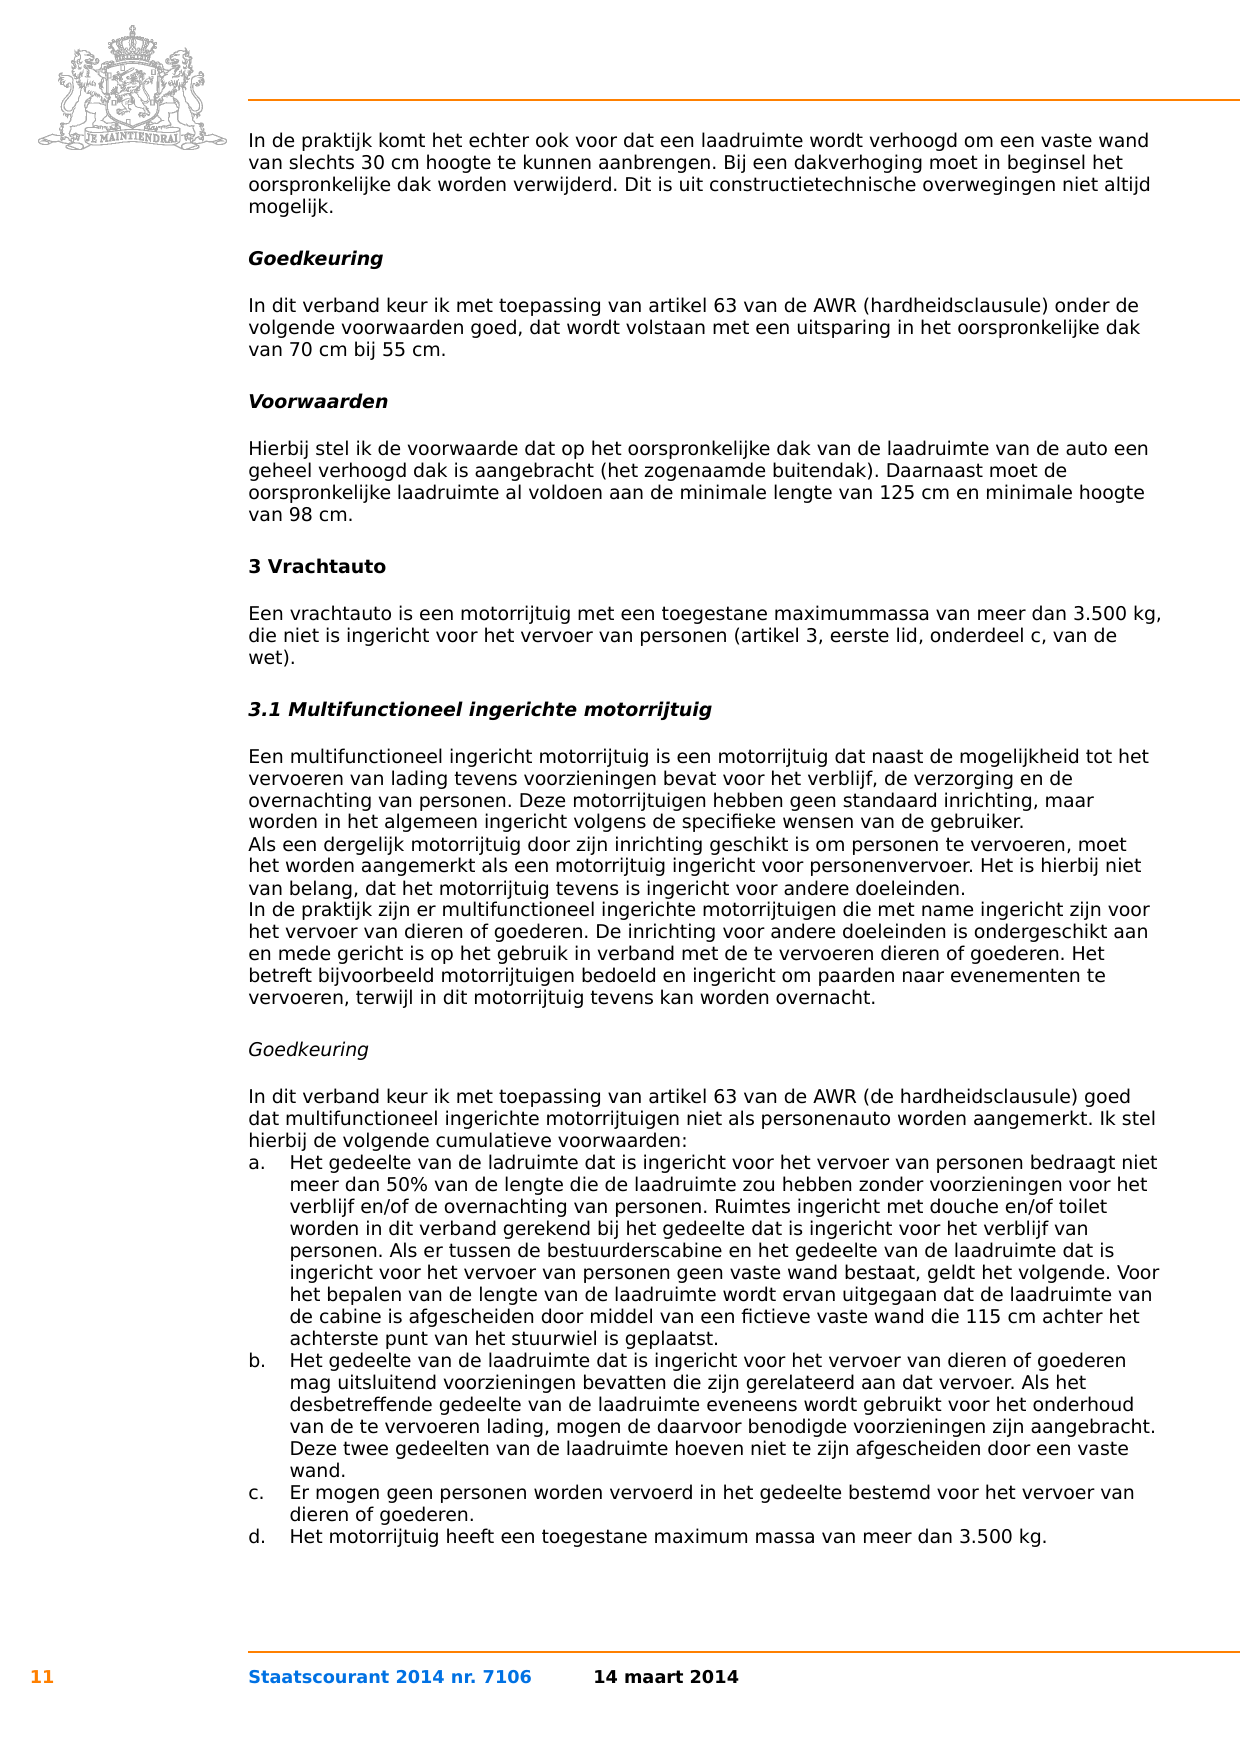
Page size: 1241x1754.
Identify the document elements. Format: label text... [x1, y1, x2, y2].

text Een multifunctioneel ingericht motorrijtuig is een motorrijtuig dat naast de mogelijkheid tot het vervoeren van lading tevens voorzieningen bevat voor het verblijf, de verzorging en de overnachting van personen. Deze motorrijtuigen hebben geen standaard inrichting, maar worden in het algemeen ingericht volgens de specifieke wensen van de gebruiker. [248, 746, 1163, 833]
subtitle Voorwaarden [248, 391, 1163, 413]
text Hierbij stel ik de voorwaarde dat op het oorspronkelijke dak van de laadruimte van de auto een geheel verhoogd dak is aangebracht (het zogenaamde buitendak). Daarnaast moet de oorspronkelijke laadruimte al voldoen aan de minimale lengte van 125 cm en minimale hoogte van 98 cm. [248, 438, 1163, 526]
subtitle 3 Vrachtauto [248, 556, 1163, 578]
text Als een dergelijk motorrijtuig door zijn inrichting geschikt is om personen te vervoeren, moet het worden aangemerkt als een motorrijtuig ingericht voor personenvervoer. Het is hierbij niet van belang, dat het motorrijtuig tevens is ingericht voor andere doeleinden. [248, 833, 1163, 899]
text In de praktijk komt het echter ook voor dat een laadruimte wordt verhoogd om een vaste wand van slechts 30 cm hoogte te kunnen aanbrengen. Bij een dakverhoging moet in beginsel het oorspronkelijke dak worden verwijderd. Dit is uit constructietechnische overwegingen niet altijd mogelijk. [248, 130, 1163, 218]
subtitle Goedkeuring [248, 1039, 1163, 1061]
picture [38, 25, 227, 150]
text In de praktijk zijn er multifunctioneel ingerichte motorrijtuigen die met name ingericht zijn voor het vervoer van dieren of goederen. De inrichting voor andere doeleinden is ondergeschikt aan en mede gericht is op het gebruik in verband met de te vervoeren dieren of goederen. Het betreft bijvoorbeeld motorrijtuigen bedoeld en ingericht om paarden naar evenementen te vervoeren, terwijl in dit motorrijtuig tevens kan worden overnacht. [248, 899, 1163, 1009]
subtitle 3.1 Multifunctioneel ingerichte motorrijtuig [248, 698, 1163, 721]
text Een vrachtauto is een motorrijtuig met een toegestane maximummassa van meer dan 3.500 kg, die niet is ingericht voor het vervoer van personen (artikel 3, eerste lid, onderdeel c, van de wet). [248, 603, 1163, 668]
text d. Het motorrijtuig heeft een toegestane maximum massa van meer dan 3.500 kg. [248, 1526, 1163, 1548]
subtitle Goedkeuring [248, 248, 1163, 270]
text In dit verband keur ik met toepassing van artikel 63 van de AWR (hardheidsclausule) onder de volgende voorwaarden goed, dat wordt volstaan met een uitsparing in het oorspronkelijke dak van 70 cm bij 55 cm. [248, 295, 1163, 361]
text In dit verband keur ik met toepassing van artikel 63 van de AWR (de hardheidsclausule) goed dat multifunctioneel ingerichte motorrijtuigen niet als personenauto worden aangemerkt. Ik stel hierbij de volgende cumulatieve voorwaarden: [248, 1086, 1163, 1152]
text c. Er mogen geen personen worden vervoerd in het gedeelte bestemd voor het vervoer van dieren of goederen. [248, 1482, 1163, 1526]
text b. Het gedeelte van de laadruimte dat is ingericht voor het vervoer van dieren of goederen mag uitsluitend voorzieningen bevatten die zijn gerelateerd aan dat vervoer. Als het desbetreffende gedeelte van de laadruimte eveneens wordt gebruikt voor het onderhoud van de te vervoeren lading, mogen de daarvoor benodigde voorzieningen zijn aangebracht. Deze twee gedeelten van de laadruimte hoeven niet te zijn afgescheiden door een vaste wand. [248, 1350, 1163, 1482]
text a. Het gedeelte van de ladruimte dat is ingericht voor het vervoer van personen bedraagt niet meer dan 50% van de lengte die de laadruimte zou hebben zonder voorzieningen voor het verblijf en/of de overnachting van personen. Ruimtes ingericht met douche en/of toilet worden in dit verband gerekend bij het gedeelte dat is ingericht voor het verblijf van personen. Als er tussen de bestuurderscabine en het gedeelte van de laadruimte dat is ingericht voor het vervoer van personen geen vaste wand bestaat, geldt het volgende. Voor het bepalen van de lengte van de laadruimte wordt ervan uitgegaan dat de laadruimte van de cabine is afgescheiden door middel van een fictieve vaste wand die 115 cm achter het achterste punt van het stuurwiel is geplaatst. [248, 1152, 1163, 1350]
